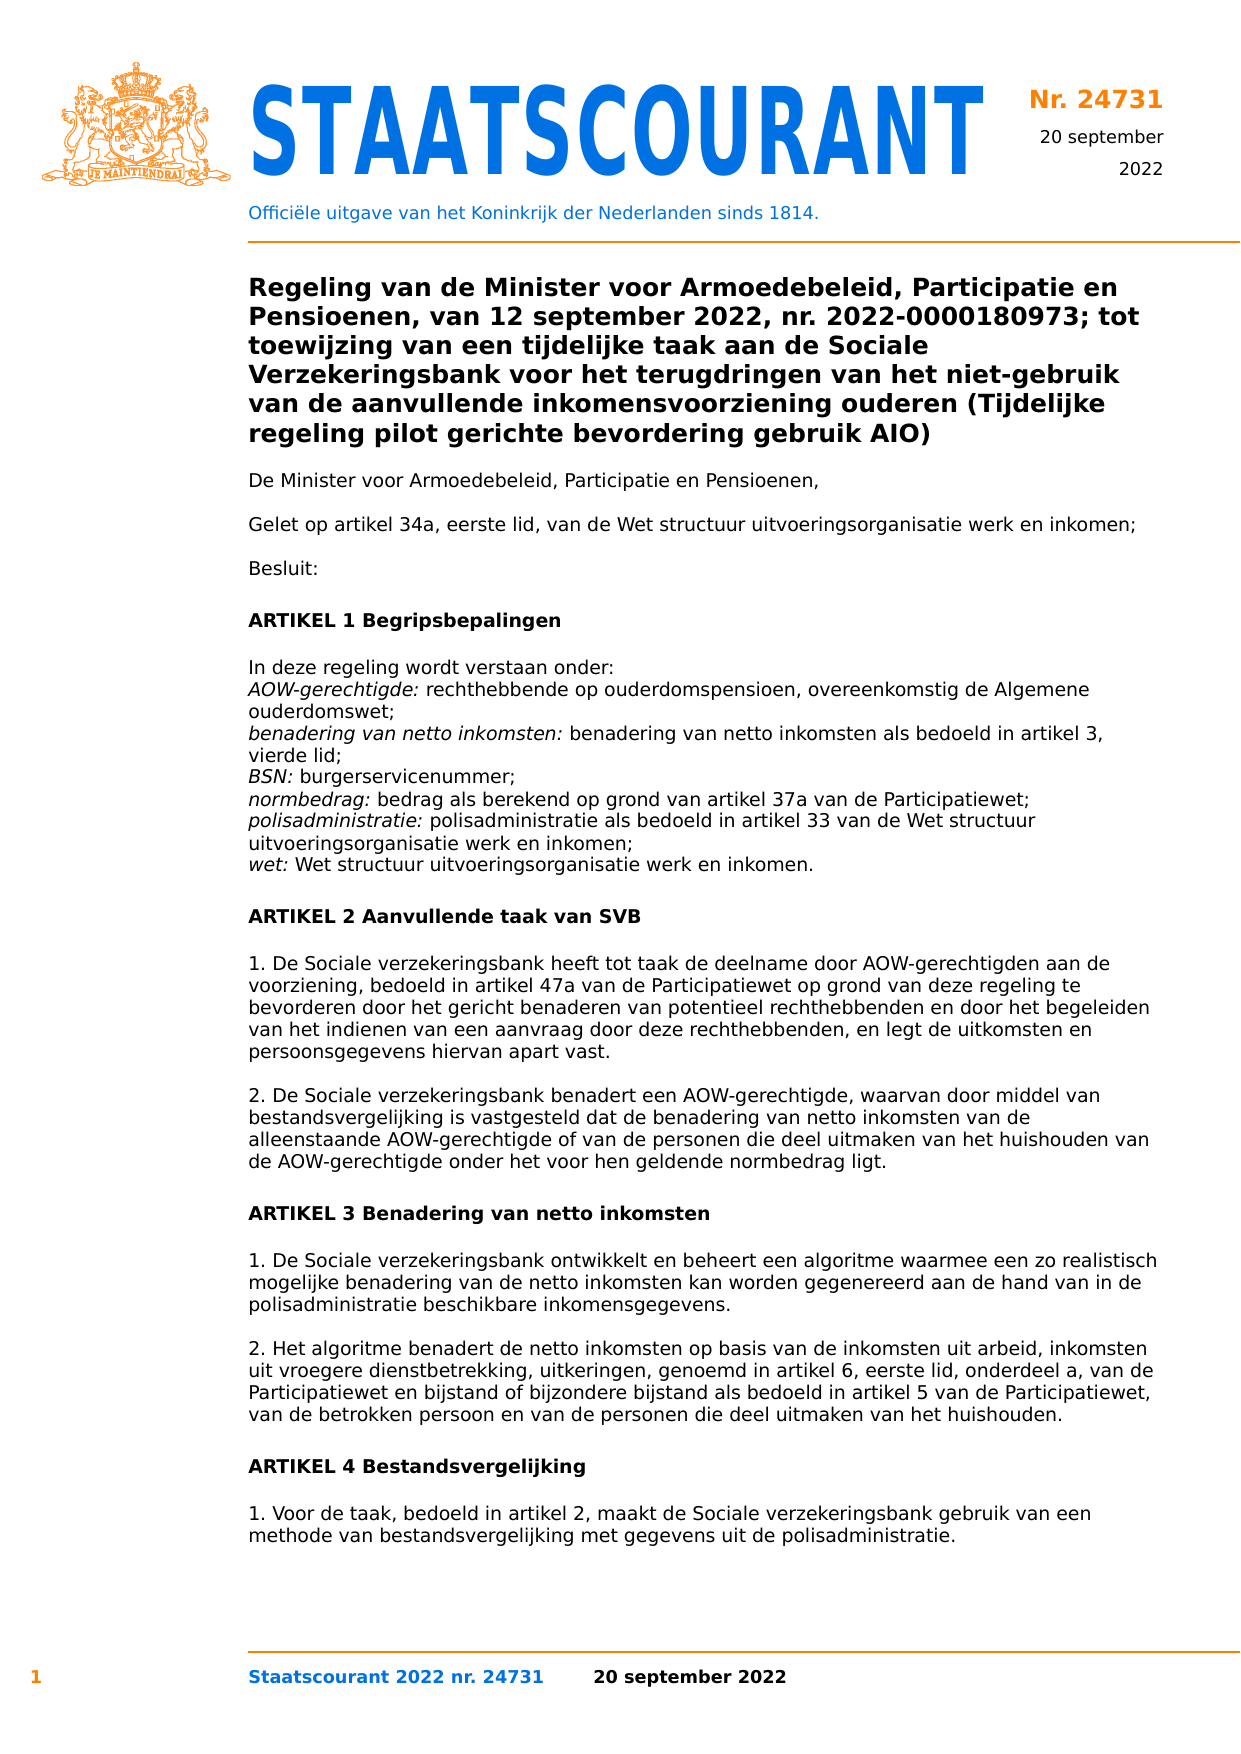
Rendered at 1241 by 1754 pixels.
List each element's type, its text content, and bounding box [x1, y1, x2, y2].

text AOW-gerechtigde: rechthebbende op ouderdomspensioen, overeenkomstig de Algemene ouderdomswet; [248, 678, 1163, 722]
table_header [25, 62, 248, 241]
text wet: Wet structuur uitvoeringsorganisatie werk en inkomen. [248, 854, 1163, 876]
text normbedrag: bedrag als berekend op grond van artikel 37a van de Participatiewet; [248, 788, 1163, 810]
text 1. Voor de taak, bedoeld in artikel 2, maakt de Sociale verzekeringsbank gebruik van een methode van bestandsvergelijking met gegevens uit de polisadministratie. [248, 1503, 1163, 1547]
text 2. De Sociale verzekeringsbank benadert een AOW-gerechtigde, waarvan door middel van bestandsvergelijking is vastgesteld dat de benadering van netto inkomsten van de alleenstaande AOW-gerechtigde of van de personen die deel uitmaken van het huishouden van de AOW-gerechtigde onder het voor hen geldende normbedrag ligt. [248, 1085, 1163, 1173]
text BSN: burgerservicenummer; [248, 766, 1163, 788]
picture [41, 62, 231, 186]
subtitle ARTIKEL 2 Aanvullende taak van SVB [248, 906, 1163, 928]
table_cell 20 september [998, 121, 1240, 153]
table_header Nr. 24731 [998, 62, 1240, 121]
text 2. Het algoritme benadert de netto inkomsten op basis van de inkomsten uit arbeid, inkomsten uit vroegere dienstbetrekking, uitkeringen, genoemd in artikel 6, eerste lid, onderdeel a, van de Participatiewet en bijstand of bijzondere bijstand als bedoeld in artikel 5 van de Participatiewet, van de betrokken persoon en van de personen die deel uitmaken van het huishouden. [248, 1338, 1163, 1426]
subtitle ARTIKEL 4 Bestandsvergelijking [248, 1456, 1163, 1478]
text Gelet op artikel 34a, eerste lid, van de Wet structuur uitvoeringsorganisatie werk en inkomen; [248, 514, 1163, 536]
text benadering van netto inkomsten: benadering van netto inkomsten als bedoeld in artikel 3, vierde lid; [248, 722, 1163, 766]
table_cell Officiële uitgave van het Koninkrijk der Nederlanden sinds 1814. [248, 203, 1240, 241]
text In deze regeling wordt verstaan onder: [248, 657, 1163, 678]
text De Minister voor Armoedebeleid, Participatie en Pensioenen, [248, 470, 1163, 492]
subtitle ARTIKEL 1 Begripsbepalingen [248, 609, 1163, 632]
text Besluit: [248, 558, 1163, 579]
text polisadministratie: polisadministratie als bedoeld in artikel 33 van de Wet structuur uitvoeringsorganisatie werk en inkomen; [248, 810, 1163, 854]
table_header STAATSCOURANT [248, 62, 998, 203]
text 1. De Sociale verzekeringsbank heeft tot taak de deelname door AOW-gerechtigden aan de voorziening, bedoeld in artikel 47a van de Participatiewet op grond van deze regeling te bevorderen door het gericht benaderen van potentieel rechthebbenden en door het begeleiden van het indienen van een aanvraag door deze rechthebbenden, en legt de uitkomsten en persoonsgegevens hiervan apart vast. [248, 953, 1163, 1063]
subtitle Regeling van de Minister voor Armoedebeleid, Participatie en Pensioenen, van 12 september 2022, nr. 2022-0000180973; tot toewijzing van een tijdelijke taak aan de Sociale Verzekeringsbank voor het terugdringen van het niet-gebruik van de aanvullende inkomensvoorziening ouderen (Tijdelijke regeling pilot gerichte bevordering gebruik AIO) [248, 273, 1163, 448]
subtitle ARTIKEL 3 Benadering van netto inkomsten [248, 1203, 1163, 1225]
table_cell 2022 [998, 153, 1240, 203]
text 1. De Sociale verzekeringsbank ontwikkelt en beheert een algoritme waarmee een zo realistisch mogelijke benadering van de netto inkomsten kan worden gegenereerd aan de hand van in de polisadministratie beschikbare inkomensgegevens. [248, 1250, 1163, 1316]
